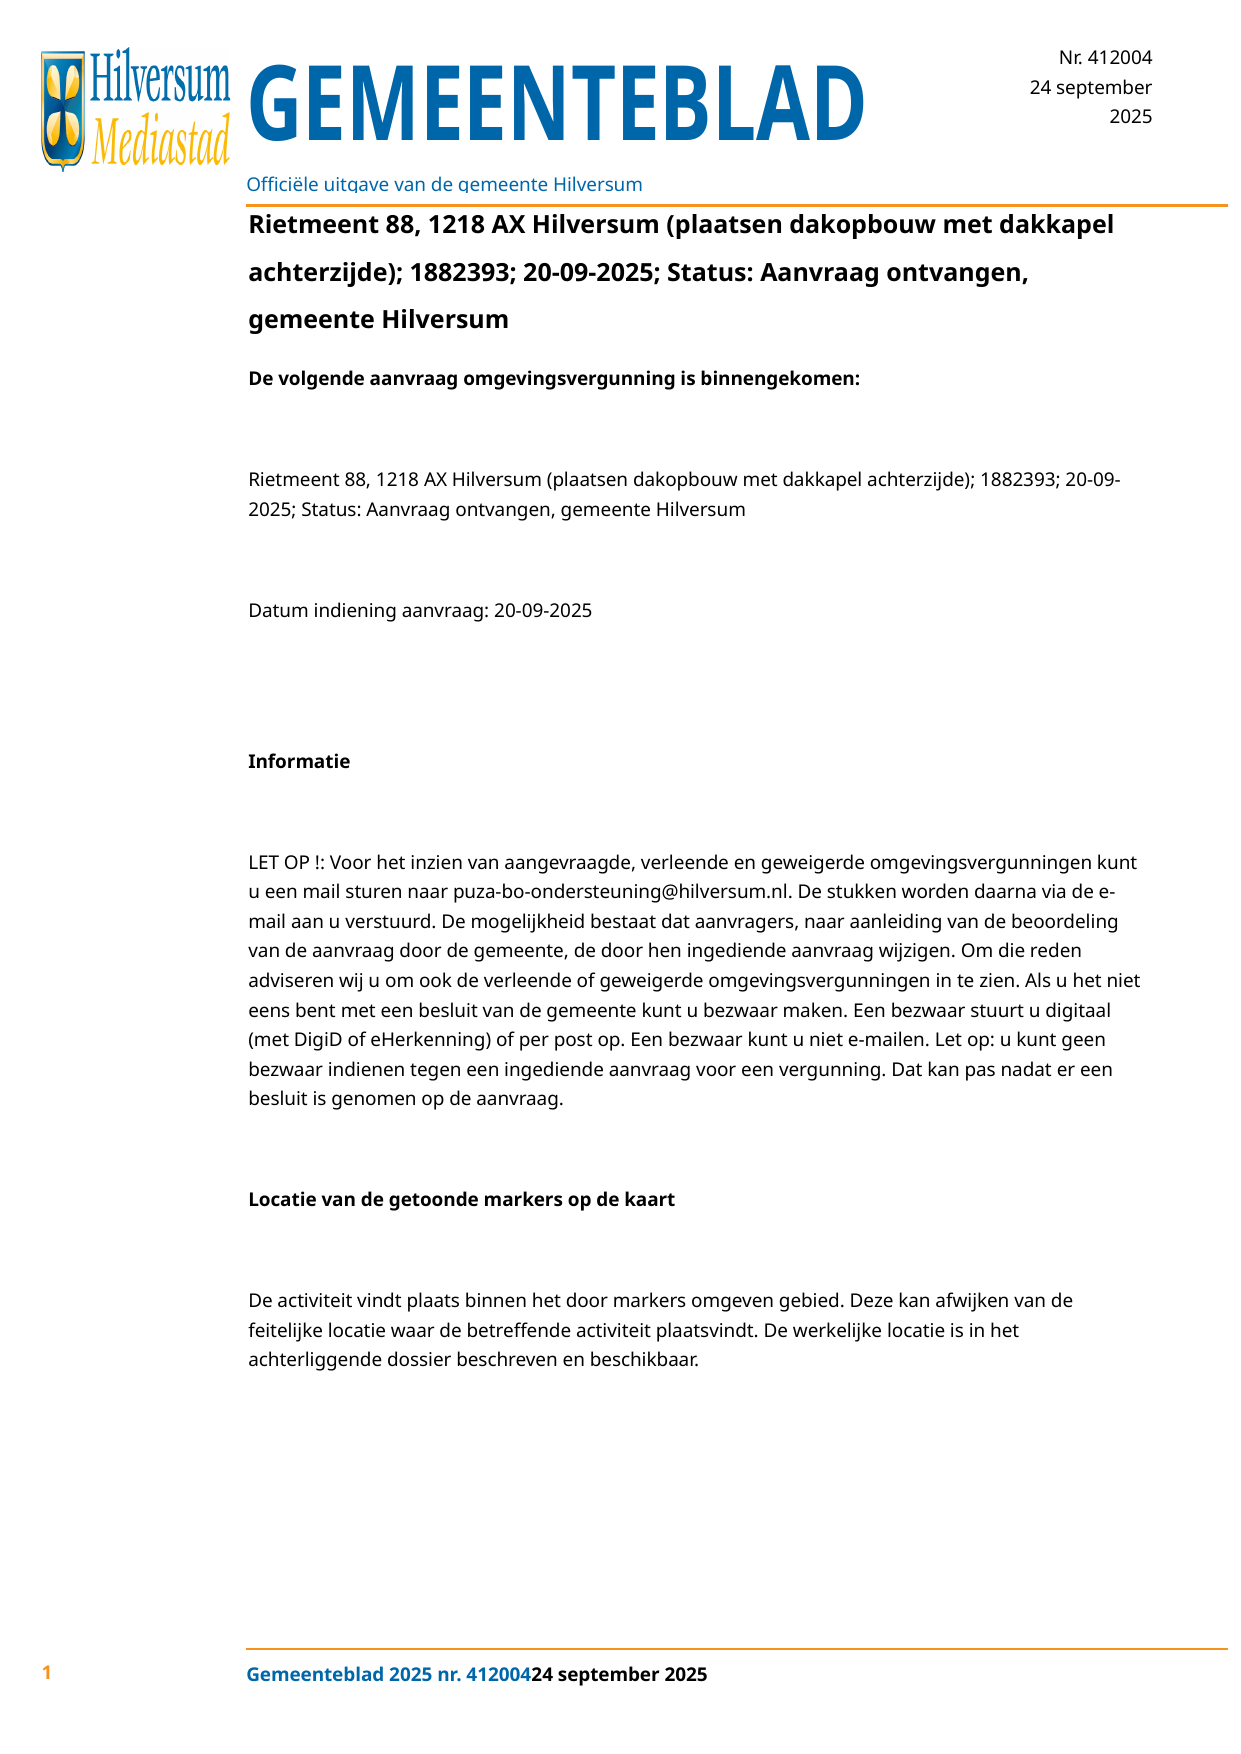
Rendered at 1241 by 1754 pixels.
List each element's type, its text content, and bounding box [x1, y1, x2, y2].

text De volgende aanvraag omgevingsvergunning is binnengekomen: [248, 366, 1152, 391]
text De activiteit vindt plaats binnen het door markers omgeven gebied. Deze kan afwijken van de feitelijke locatie waar de betreffende activiteit plaatsvindt. De werkelijke locatie is in het achterliggende dossier beschreven en beschikbaar. [248, 1287, 1152, 1372]
text LET OP !: Voor het inzien van aangevraagde, verleende en geweigerde omgevingsvergunningen kunt u een mail sturen naar puza-bo-ondersteuning@hilversum.nl. De stukken worden daarna via de e-mail aan u verstuurd. De mogelijkheid bestaat dat aanvragers, naar aanleiding van de beoordeling van de aanvraag door de gemeente, de door hen ingediende aanvraag wijzigen. Om die reden adviseren wij u om ook de verleende of geweigerde omgevingsvergunningen in te zien. Als u het niet eens bent met een besluit van de gemeente kunt u bezwaar maken. Een bezwaar stuurt u digitaal (met DigiD of eHerkenning) of per post op. Een bezwaar kunt u niet e-mailen. Let op: u kunt geen bezwaar indienen tegen een ingediende aanvraag voor een vergunning. Dat kan pas nadat er een besluit is genomen op de aanvraag. [248, 849, 1152, 1111]
text Locatie van de getoonde markers op de kaart [248, 1186, 1152, 1212]
text Informatie [248, 748, 1152, 774]
picture [41, 47, 231, 172]
text Datum indiening aanvraag: 20-09-2025 [248, 597, 1152, 622]
text Rietmeent 88, 1218 AX Hilversum (plaatsen dakopbouw met dakkapel achterzijde); 1882393; 20-09-2025; Status: Aanvraag ontvangen, gemeente Hilversum [248, 207, 1152, 336]
text Rietmeent 88, 1218 AX Hilversum (plaatsen dakopbouw met dakkapel achterzijde); 1882393; 20-09-2025; Status: Aanvraag ontvangen, gemeente Hilversum [248, 466, 1152, 522]
